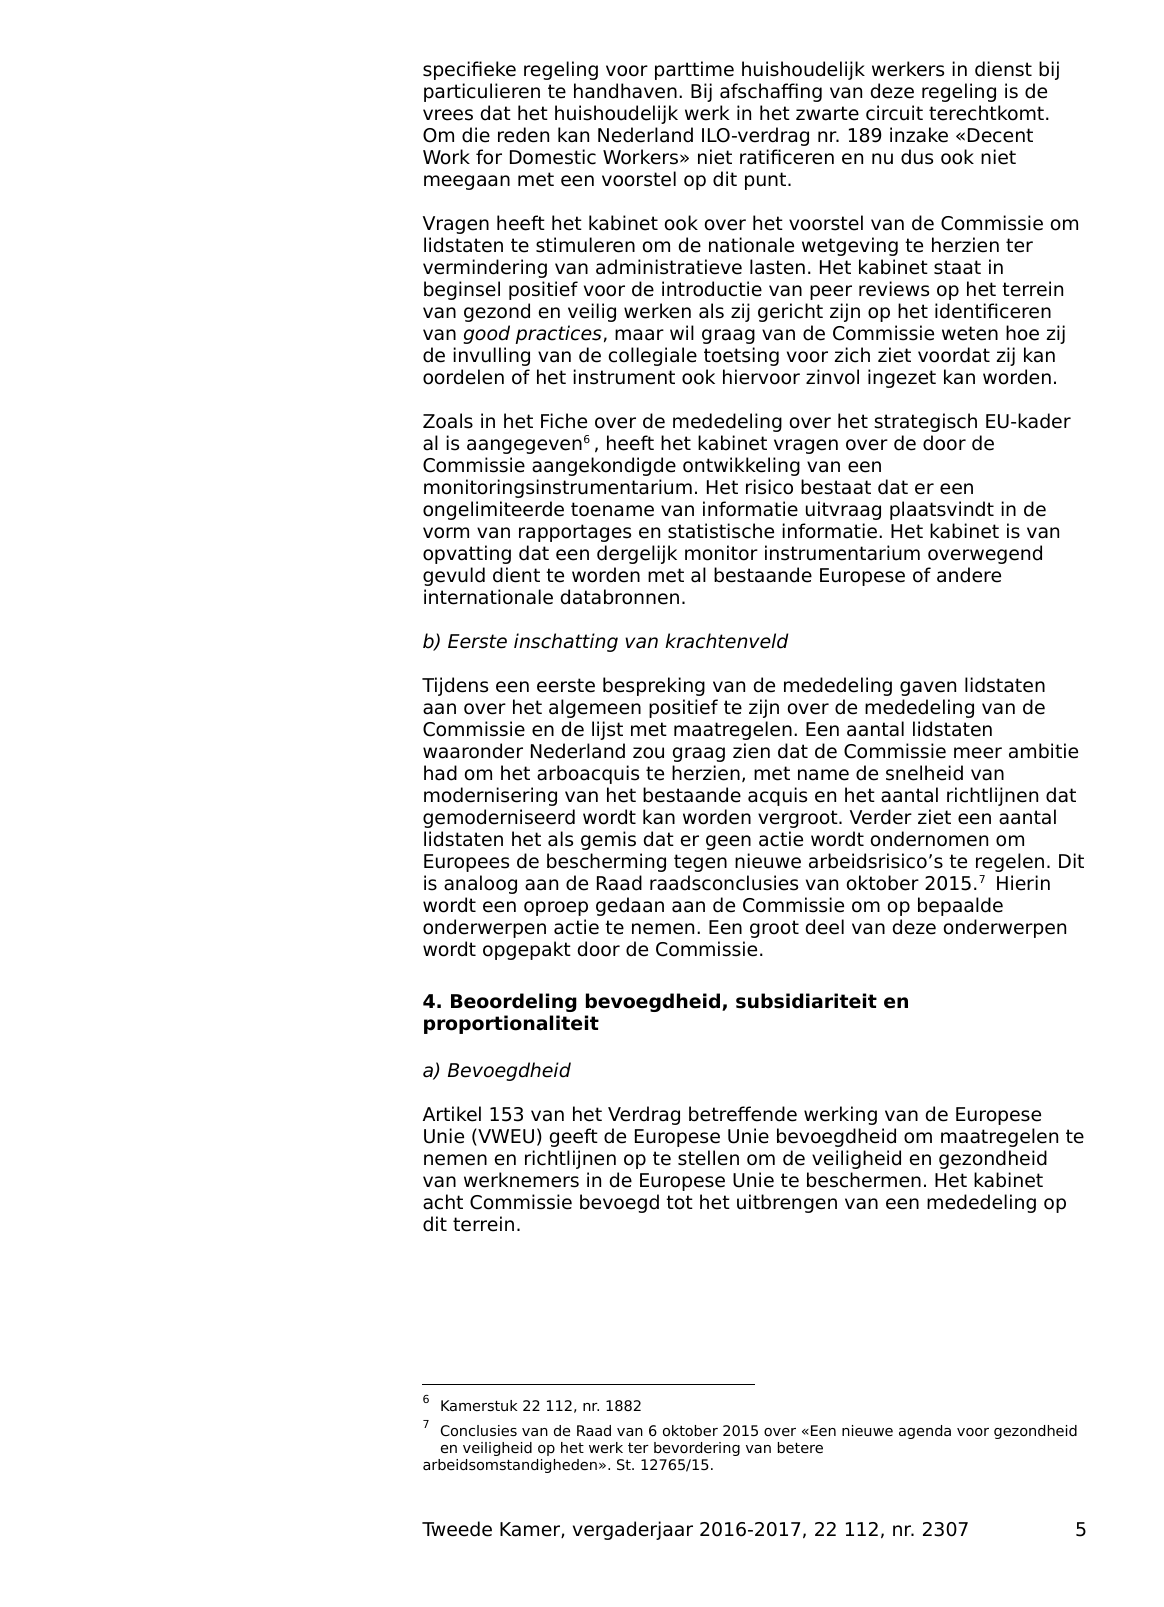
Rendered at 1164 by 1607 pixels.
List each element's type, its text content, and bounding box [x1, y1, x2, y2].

text Vragen heeft het kabinet ook over het voorstel van de Commissie om lidstaten te stimuleren om de nationale wetgeving te herzien ter vermindering van administratieve lasten. Het kabinet staat in beginsel positief voor de introductie van peer reviews op het terrein van gezond en veilig werken als zij gericht zijn op het identificeren van good practices, maar wil graag van de Commissie weten hoe zij de invulling van de collegiale toetsing voor zich ziet voordat zij kan oordelen of het instrument ook hiervoor zinvol ingezet kan worden. [422, 213, 1087, 389]
subtitle a) Bevoegdheid [422, 1060, 1087, 1082]
text specifieke regeling voor parttime huishoudelijk werkers in dienst bij particulieren te handhaven. Bij afschaffing van deze regeling is de vrees dat het huishoudelijk werk in het zwarte circuit terechtkomt. Om die reden kan Nederland ILO-verdrag nr. 189 inzake «Decent Work for Domestic Workers» niet ratificeren en nu dus ook niet meegaan met een voorstel op dit punt. [422, 59, 1087, 191]
text Artikel 153 van het Verdrag betreffende werking van de Europese Unie (VWEU) geeft de Europese Unie bevoegdheid om maatregelen te nemen en richtlijnen op te stellen om de veiligheid en gezondheid van werknemers in de Europese Unie te beschermen. Het kabinet acht Commissie bevoegd tot het uitbrengen van een mededeling op dit terrein. [422, 1104, 1087, 1236]
text Zoals in het Fiche over de mededeling over het strategisch EU-kader al is aangegeven, heeft het kabinet vragen over de door de Commissie aangekondigde ontwikkeling van een monitoringsinstrumentarium. Het risico bestaat dat er een ongelimiteerde toename van informatie uitvraag plaatsvindt in de vorm van rapportages en statistische informatie. Het kabinet is van opvatting dat een dergelijk monitor instrumentarium overwegend gevuld dient te worden met al bestaande Europese of andere internationale databronnen. [422, 411, 1087, 609]
subtitle 4. Beoordeling bevoegdheid, subsidiariteit en proportionaliteit [422, 991, 1087, 1035]
text Conclusies van de Raad van 6 oktober 2015 over «Een nieuwe agenda voor gezondheid en veiligheid op het werk ter bevordering van betere [422, 1418, 1087, 1457]
text arbeidsomstandigheden». St. 12765/15. [422, 1457, 1087, 1474]
text Kamerstuk 22 112, nr. 1882 [422, 1393, 1087, 1416]
subtitle b) Eerste inschatting van krachtenveld [422, 631, 1087, 653]
text Tijdens een eerste bespreking van de mededeling gaven lidstaten aan over het algemeen positief te zijn over de mededeling van de Commissie en de lijst met maatregelen. Een aantal lidstaten waaronder Nederland zou graag zien dat de Commissie meer ambitie had om het arboacquis te herzien, met name de snelheid van modernisering van het bestaande acquis en het aantal richtlijnen dat gemoderniseerd wordt kan worden vergroot. Verder ziet een aantal lidstaten het als gemis dat er geen actie wordt ondernomen om Europees de bescherming tegen nieuwe arbeidsrisico’s te regelen. Dit is analoog aan de Raad raadsconclusies van oktober 2015. Hierin wordt een oproep gedaan aan de Commissie om op bepaalde onderwerpen actie te nemen. Een groot deel van deze onderwerpen wordt opgepakt door de Commissie. [422, 675, 1087, 961]
